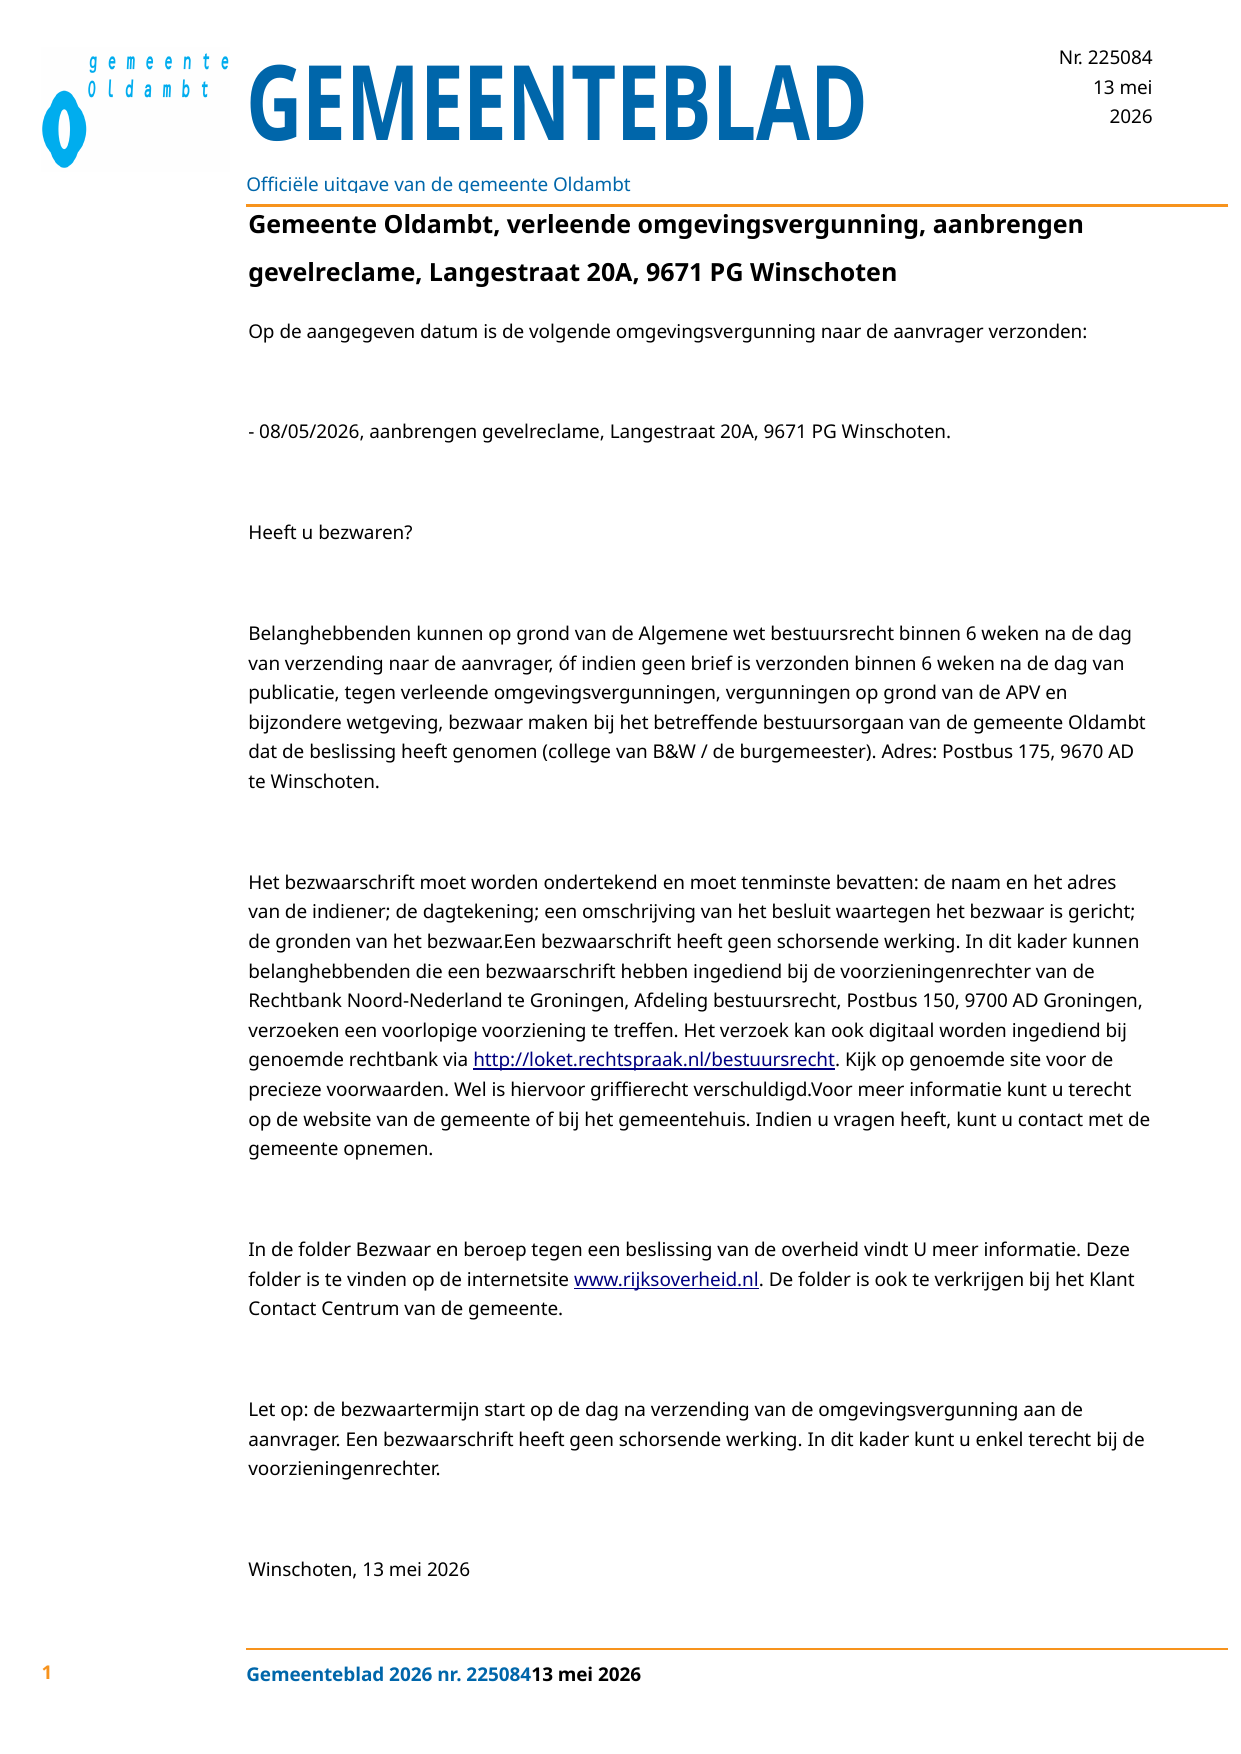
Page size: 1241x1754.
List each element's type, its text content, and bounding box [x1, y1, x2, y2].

text Heeft u bezwaren? [248, 519, 1152, 545]
text - 08/05/2026, aanbrengen gevelreclame, Langestraat 20A, 9671 PG Winschoten. [248, 419, 1152, 444]
text Op de aangegeven datum is de volgende omgevingsvergunning naar de aanvrager verzonden: [248, 318, 1152, 344]
text Het bezwaarschrift moet worden ondertekend en moet tenminste bevatten: de naam en het adres van de indiener; de dagtekening; een omschrijving van het besluit waartegen het bezwaar is gericht; de gronden van het bezwaar.Een bezwaarschrift heeft geen schorsende werking. In dit kader kunnen belanghebbenden die een bezwaarschrift hebben ingediend bij de voorzieningenrechter van de Rechtbank Noord-Nederland te Groningen, Afdeling bestuursrecht, Postbus 150, 9700 AD Groningen, verzoeken een voorlopige voorziening te treffen. Het verzoek kan ook digitaal worden ingediend bij genoemde rechtbank via http://loket.rechtspraak.nl/bestuursrecht. Kijk op genoemde site voor de precieze voorwaarden. Wel is hiervoor griffierecht verschuldigd.Voor meer informatie kunt u terecht op de website van de gemeente of bij het gemeentehuis. Indien u vragen heeft, kunt u contact met de gemeente opnemen. [248, 869, 1152, 1161]
text In de folder Bezwaar en beroep tegen een beslissing van de overheid vindt U meer informatie. Deze folder is te vinden op de internetsite www.rijksoverheid.nl. De folder is ook te verkrijgen bij het Klant Contact Centrum van de gemeente. [248, 1236, 1152, 1321]
picture [41, 47, 231, 172]
text Gemeente Oldambt, verleende omgevingsvergunning, aanbrengen gevelreclame, Langestraat 20A, 9671 PG Winschoten [248, 207, 1152, 288]
text Belanghebbenden kunnen op grond van de Algemene wet bestuursrecht binnen 6 weken na de dag van verzending naar de aanvrager, óf indien geen brief is verzonden binnen 6 weken na de dag van publicatie, tegen verleende omgevingsvergunningen, vergunningen op grond van de APV en bijzondere wetgeving, bezwaar maken bij het betreffende bestuursorgaan van de gemeente Oldambt dat de beslissing heeft genomen (college van B&W / de burgemeester). Adres: Postbus 175, 9670 AD te Winschoten. [248, 620, 1152, 794]
text Winschoten, 13 mei 2026 [248, 1556, 1152, 1582]
text Let op: de bezwaartermijn start op de dag na verzending van de omgevingsvergunning aan de aanvrager. Een bezwaarschrift heeft geen schorsende werking. In dit kader kunt u enkel terecht bij de voorzieningenrechter. [248, 1396, 1152, 1481]
